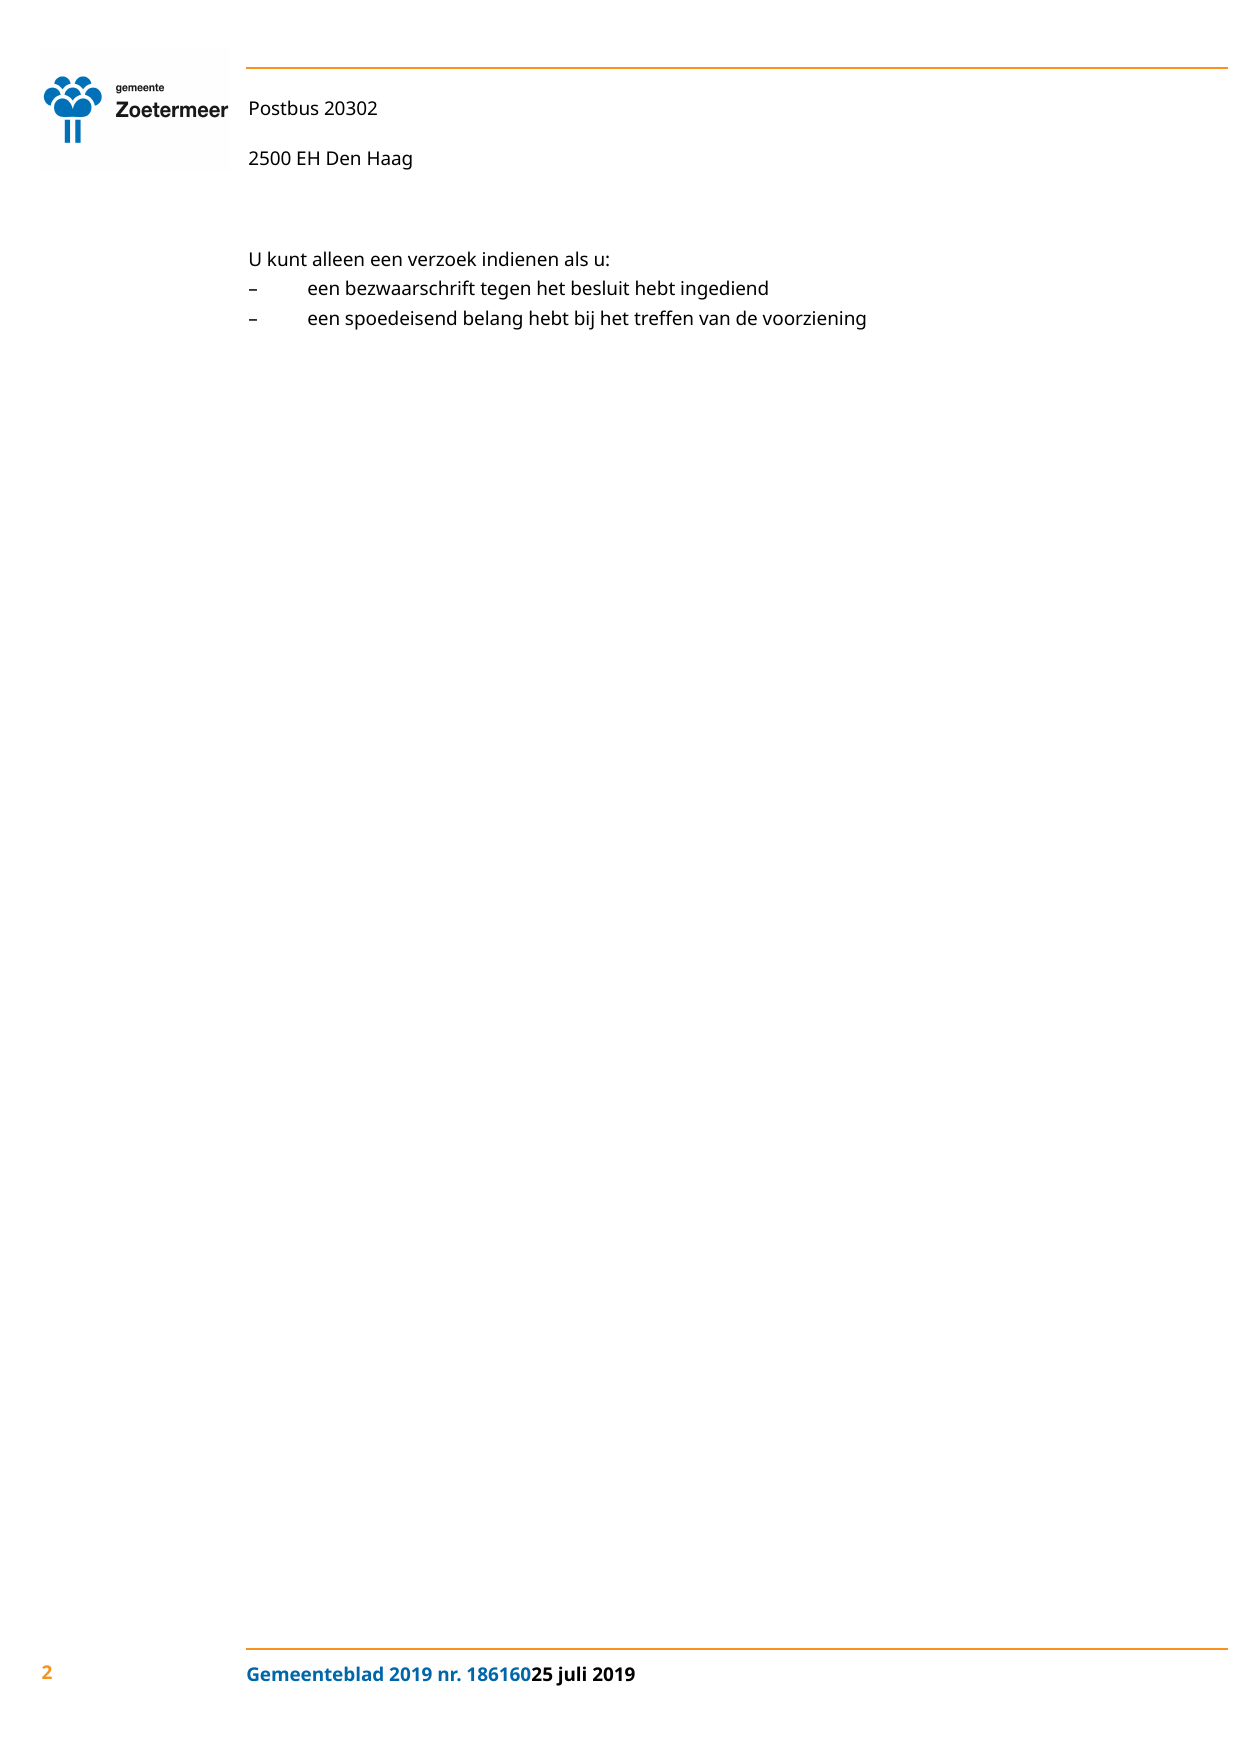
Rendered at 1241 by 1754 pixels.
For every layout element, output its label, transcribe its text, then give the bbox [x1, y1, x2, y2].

list een bezwaarschrift tegen het besluit hebt ingediend [248, 276, 1152, 301]
list een spoedeisend belang hebt bij het treffen van de voorziening [248, 305, 1152, 331]
text Postbus 20302 [248, 95, 1152, 121]
text U kunt alleen een verzoek indienen als u: [248, 246, 1152, 272]
picture [41, 47, 231, 172]
text 2500 EH Den Haag [248, 145, 1152, 171]
